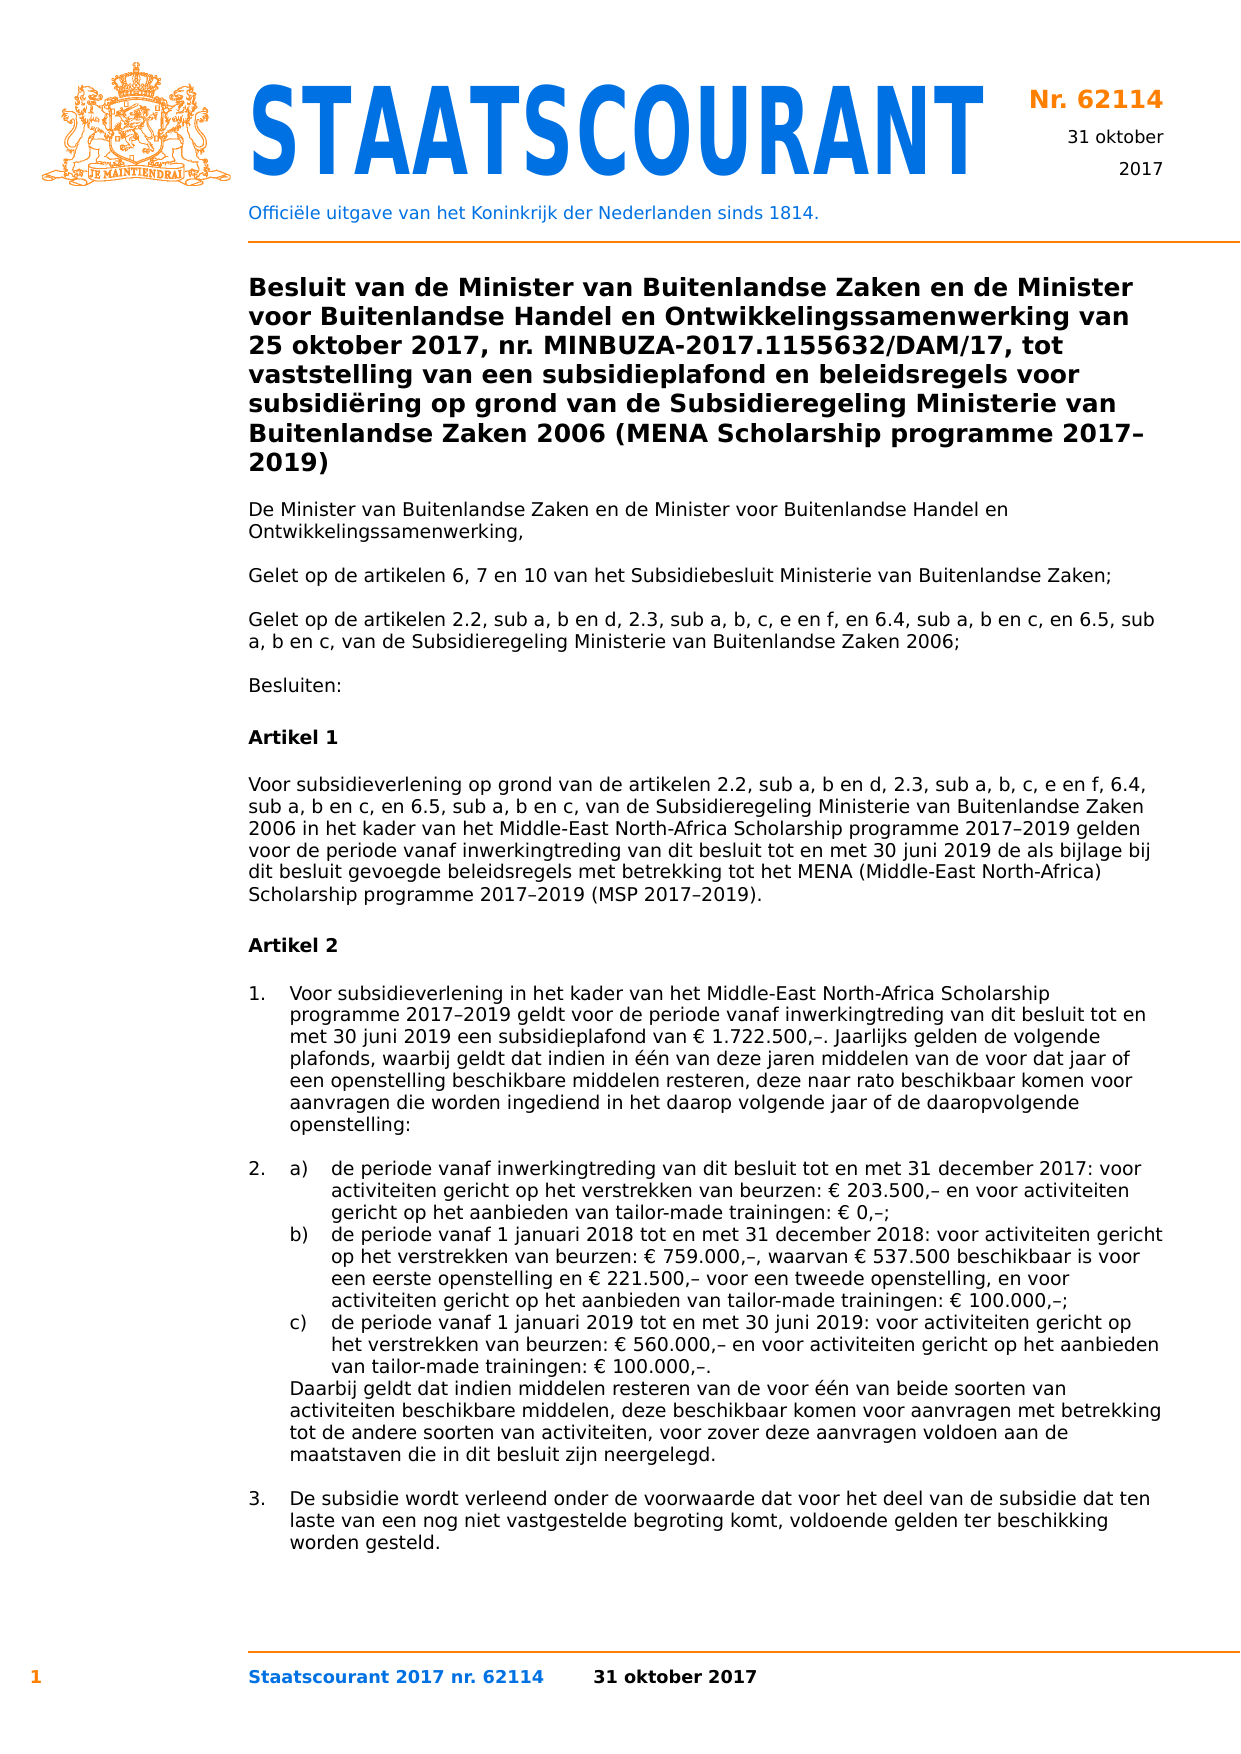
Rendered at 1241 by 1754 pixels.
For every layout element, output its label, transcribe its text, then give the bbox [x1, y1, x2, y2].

text 1. Voor subsidieverlening in het kader van het Middle-East North-Africa Scholarship programme 2017–2019 geldt voor de periode vanaf inwerkingtreding van dit besluit tot en met 30 juni 2019 een subsidieplafond van € 1.722.500,–. Jaarlijks gelden de volgende plafonds, waarbij geldt dat indien in één van deze jaren middelen van de voor dat jaar of een openstelling beschikbare middelen resteren, deze naar rato beschikbaar komen voor aanvragen die worden ingediend in het daarop volgende jaar of de daaropvolgende openstelling: [248, 982, 1163, 1136]
text Daarbij geldt dat indien middelen resteren van de voor één van beide soorten van activiteiten beschikbare middelen, deze beschikbaar komen voor aanvragen met betrekking tot de andere soorten van activiteiten, voor zover deze aanvragen voldoen aan de maatstaven die in dit besluit zijn neergelegd. [289, 1378, 1163, 1466]
picture [41, 62, 231, 186]
table_header [25, 62, 248, 241]
text 2. a) de periode vanaf inwerkingtreding van dit besluit tot en met 31 december 2017: voor activiteiten gericht op het verstrekken van beurzen: € 203.500,– en voor activiteiten gericht op het aanbieden van tailor-made trainingen: € 0,–; [248, 1158, 1163, 1224]
subtitle Artikel 2 [248, 935, 1163, 957]
text 3. De subsidie wordt verleend onder de voorwaarde dat voor het deel van de subsidie dat ten laste van een nog niet vastgestelde begroting komt, voldoende gelden ter beschikking worden gesteld. [248, 1488, 1163, 1554]
table_header STAATSCOURANT [248, 62, 998, 203]
text Besluiten: [248, 674, 1163, 697]
subtitle Artikel 1 [248, 727, 1163, 748]
text b) de periode vanaf 1 januari 2018 tot en met 31 december 2018: voor activiteiten gericht op het verstrekken van beurzen: € 759.000,–, waarvan € 537.500 beschikbaar is voor een eerste openstelling en € 221.500,– voor een tweede openstelling, en voor activiteiten gericht op het aanbieden van tailor-made trainingen: € 100.000,–; [289, 1224, 1163, 1312]
subtitle Besluit van de Minister van Buitenlandse Zaken en de Minister voor Buitenlandse Handel en Ontwikkelingssamenwerking van 25 oktober 2017, nr. MINBUZA-2017.1155632/DAM/17, tot vaststelling van een subsidieplafond en beleidsregels voor subsidiëring op grond van de Subsidieregeling Ministerie van Buitenlandse Zaken 2006 (MENA Scholarship programme 2017–2019) [248, 273, 1163, 477]
text Gelet op de artikelen 2.2, sub a, b en d, 2.3, sub a, b, c, e en f, en 6.4, sub a, b en c, en 6.5, sub a, b en c, van de Subsidieregeling Ministerie van Buitenlandse Zaken 2006; [248, 609, 1163, 653]
text c) de periode vanaf 1 januari 2019 tot en met 30 juni 2019: voor activiteiten gericht op het verstrekken van beurzen: € 560.000,– en voor activiteiten gericht op het aanbieden van tailor-made trainingen: € 100.000,–. [289, 1312, 1163, 1378]
text Voor subsidieverlening op grond van de artikelen 2.2, sub a, b en d, 2.3, sub a, b, c, e en f, 6.4, sub a, b en c, en 6.5, sub a, b en c, van de Subsidieregeling Ministerie van Buitenlandse Zaken 2006 in het kader van het Middle-East North-Africa Scholarship programme 2017–2019 gelden voor de periode vanaf inwerkingtreding van dit besluit tot en met 30 juni 2019 de als bijlage bij dit besluit gevoegde beleidsregels met betrekking tot het MENA (Middle-East North-Africa) Scholarship programme 2017–2019 (MSP 2017–2019). [248, 773, 1163, 905]
table_cell 31 oktober [998, 121, 1240, 153]
table_header Nr. 62114 [998, 62, 1240, 121]
text Gelet op de artikelen 6, 7 en 10 van het Subsidiebesluit Ministerie van Buitenlandse Zaken; [248, 565, 1163, 587]
text De Minister van Buitenlandse Zaken en de Minister voor Buitenlandse Handel en Ontwikkelingssamenwerking, [248, 499, 1163, 543]
table_cell Officiële uitgave van het Koninkrijk der Nederlanden sinds 1814. [248, 203, 1240, 241]
table_cell 2017 [998, 153, 1240, 203]
